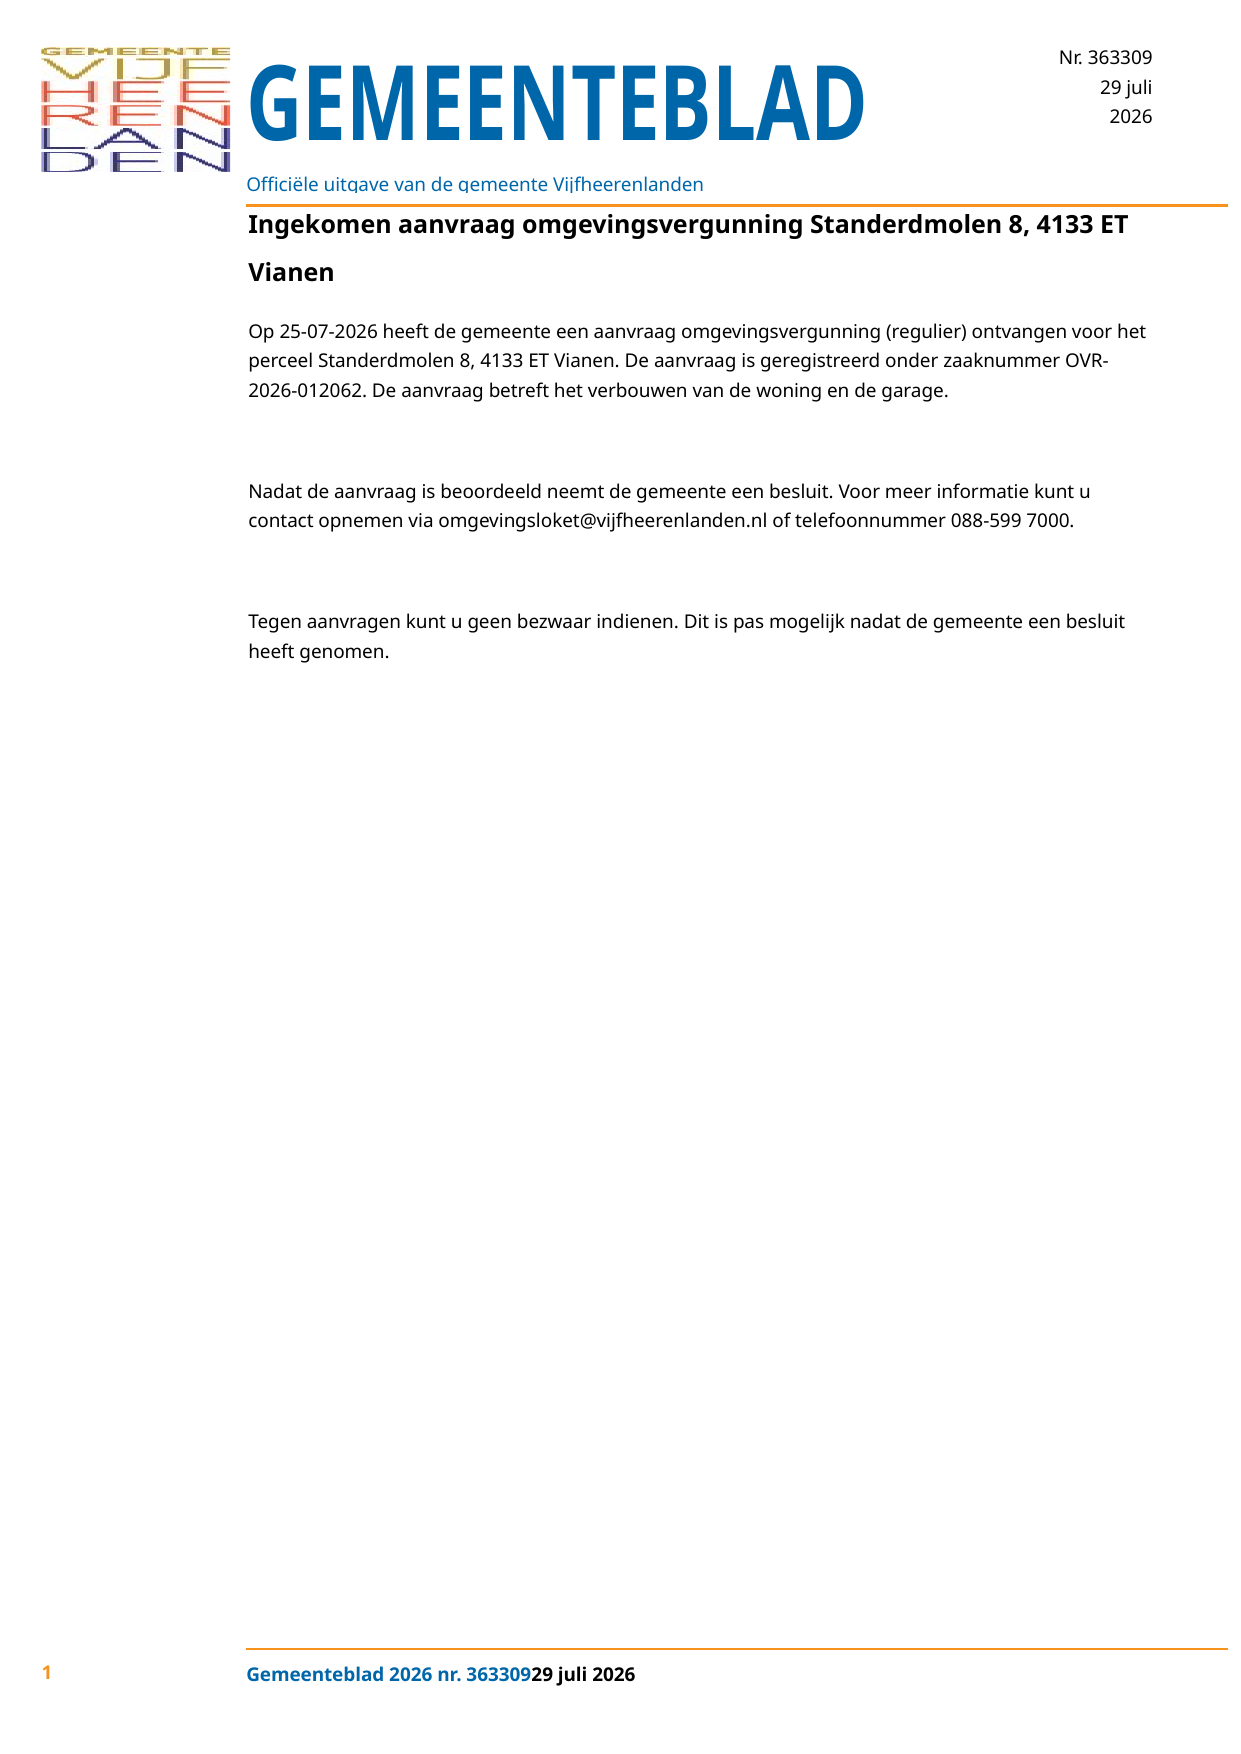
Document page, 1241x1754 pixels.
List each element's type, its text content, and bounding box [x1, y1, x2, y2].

text Ingekomen aanvraag omgevingsvergunning Standerdmolen 8, 4133 ET Vianen [248, 207, 1152, 288]
text Tegen aanvragen kunt u geen bezwaar indienen. Dit is pas mogelijk nadat de gemeente een besluit heeft genomen. [248, 608, 1152, 664]
text Nadat de aanvraag is beoordeeld neemt de gemeente een besluit. Voor meer informatie kunt u contact opnemen via omgevingsloket@vijfheerenlanden.nl of telefoonnummer 088-599 7000. [248, 478, 1152, 533]
picture [41, 47, 231, 172]
text Op 25-07-2026 heeft de gemeente een aanvraag omgevingsvergunning (regulier) ontvangen voor het perceel Standerdmolen 8, 4133 ET Vianen. De aanvraag is geregistreerd onder zaaknummer OVR-2026-012062. De aanvraag betreft het verbouwen van de woning en de garage. [248, 318, 1152, 403]
